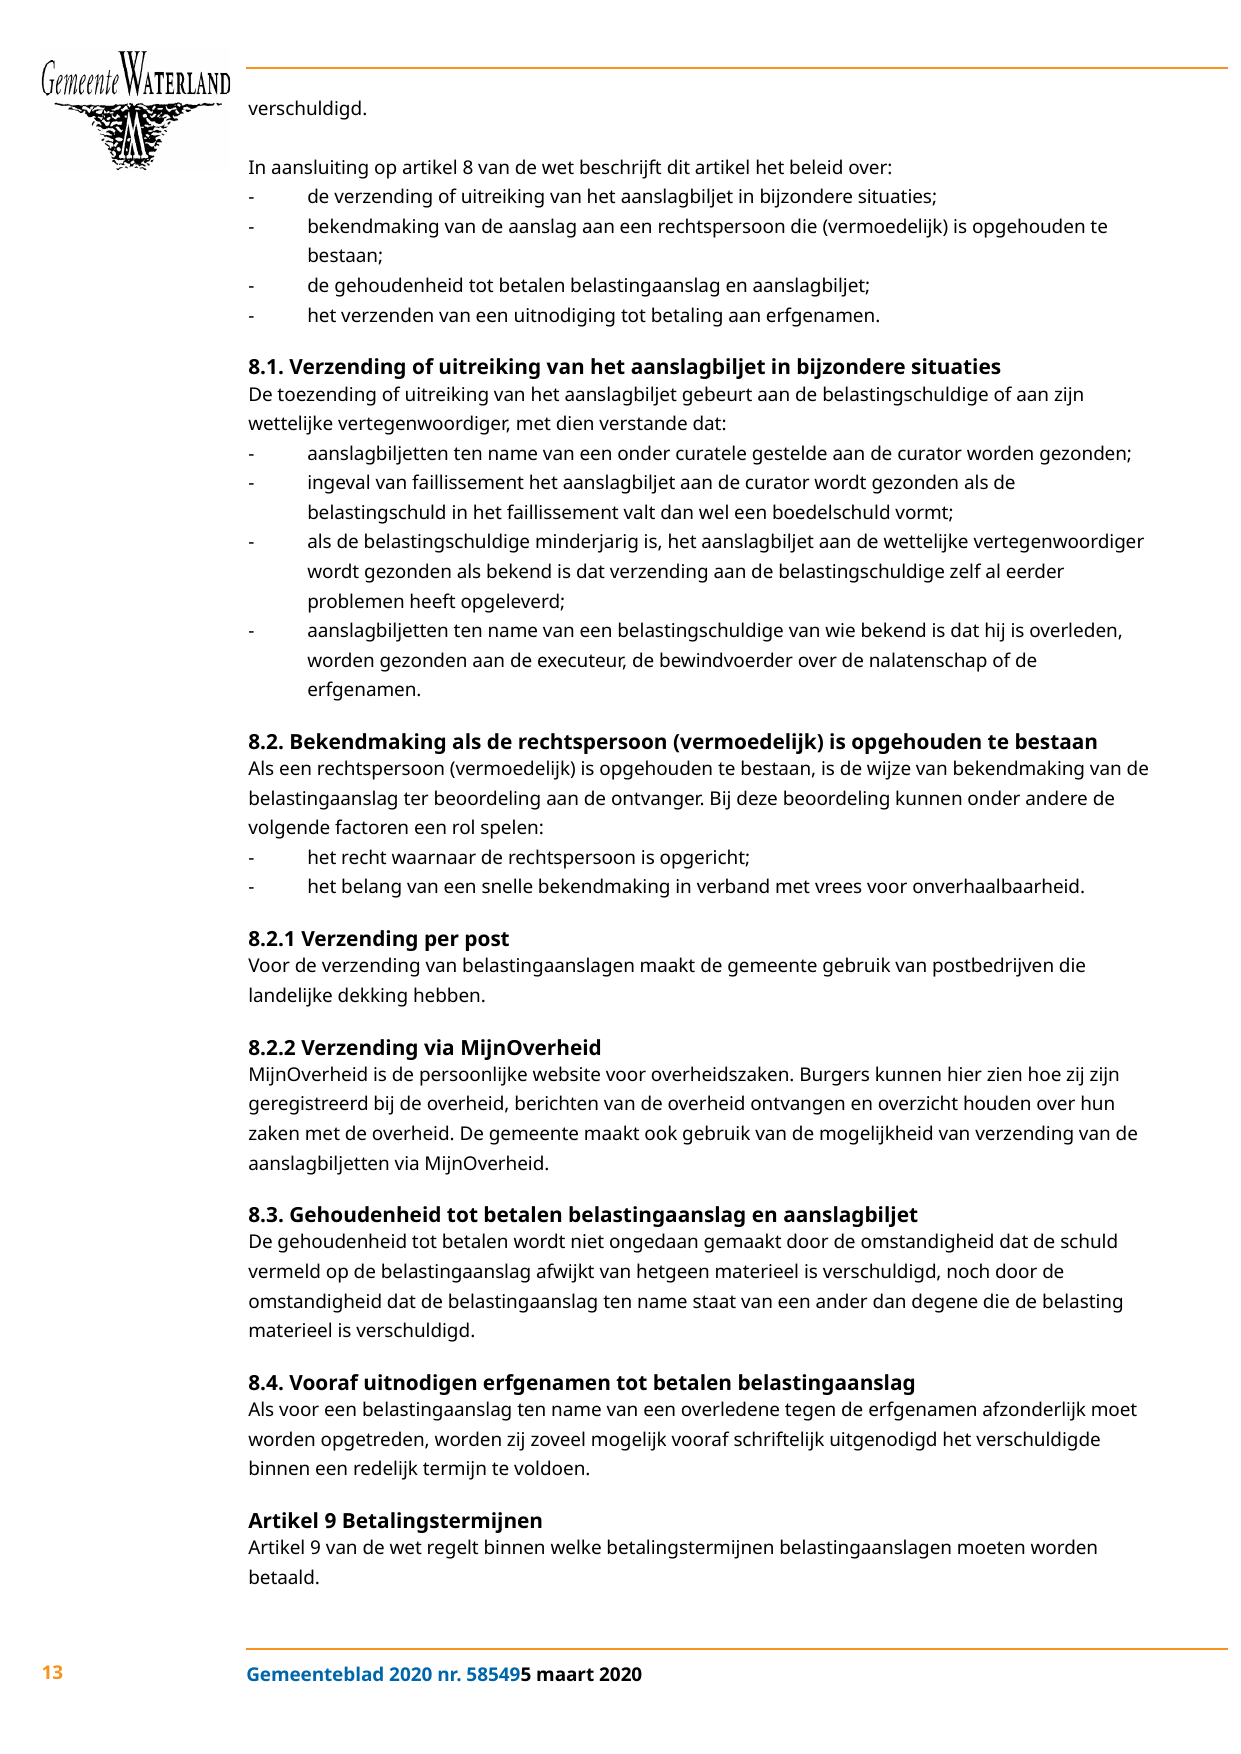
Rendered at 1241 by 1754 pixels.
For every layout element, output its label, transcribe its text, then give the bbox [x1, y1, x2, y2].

text 8.2. Bekendmaking als de rechtspersoon (vermoedelijk) is opgehouden te bestaan [248, 727, 1152, 755]
list aanslagbiljetten ten name van een onder curatele gestelde aan de curator worden gezonden; [248, 440, 1152, 466]
text In aansluiting op artikel 8 van de wet beschrijft dit artikel het beleid over: [248, 154, 1152, 180]
text Artikel 9 Betalingstermijnen [248, 1506, 1152, 1534]
list de verzending of uitreiking van het aanslagbiljet in bijzondere situaties; [248, 183, 1152, 209]
text Artikel 9 van de wet regelt binnen welke betalingstermijnen belastingaanslagen moeten worden betaald. [248, 1534, 1152, 1589]
text Als een rechtspersoon (vermoedelijk) is opgehouden te bestaan, is de wijze van bekendmaking van de belastingaanslag ter beoordeling aan de ontvanger. Bij deze beoordeling kunnen onder andere de volgende factoren een rol spelen: [248, 755, 1152, 840]
text De toezending of uitreiking van het aanslagbiljet gebeurt aan de belastingschuldige of aan zijn wettelijke vertegenwoordiger, met dien verstande dat: [248, 381, 1152, 436]
text 8.3. Gehoudenheid tot betalen belastingaanslag en aanslagbiljet [248, 1200, 1152, 1229]
text MijnOverheid is de persoonlijke website voor overheidszaken. Burgers kunnen hier zien hoe zij zijn geregistreerd bij de overheid, berichten van de overheid ontvangen en overzicht houden over hun zaken met de overheid. De gemeente maakt ook gebruik van de mogelijkheid van verzending van de aanslagbiljetten via MijnOverheid. [248, 1061, 1152, 1176]
text verschuldigd. [248, 95, 1152, 121]
list de gehoudenheid tot betalen belastingaanslag en aanslagbiljet; [248, 272, 1152, 298]
list het verzenden van een uitnodiging tot betaling aan erfgenamen. [248, 302, 1152, 328]
list bekendmaking van de aanslag aan een rechtspersoon die (vermoedelijk) is opgehouden te bestaan; [248, 213, 1152, 268]
text 8.2.1 Verzending per post [248, 924, 1152, 953]
list het belang van een snelle bekendmaking in verband met vrees voor onverhaalbaarheid. [248, 874, 1152, 899]
text Voor de verzending van belastingaanslagen maakt de gemeente gebruik van postbedrijven die landelijke dekking hebben. [248, 953, 1152, 1008]
text Als voor een belastingaanslag ten name van een overledene tegen de erfgenamen afzonderlijk moet worden opgetreden, worden zij zoveel mogelijk vooraf schriftelijk uitgenodigd het verschuldigde binnen een redelijk termijn te voldoen. [248, 1396, 1152, 1481]
picture [41, 47, 231, 172]
text 8.4. Vooraf uitnodigen erfgenamen tot betalen belastingaanslag [248, 1368, 1152, 1396]
text De gehoudenheid tot betalen wordt niet ongedaan gemaakt door de omstandigheid dat de schuld vermeld op de belastingaanslag afwijkt van hetgeen materieel is verschuldigd, noch door de omstandigheid dat de belastingaanslag ten name staat van een ander dan degene die de belasting materieel is verschuldigd. [248, 1229, 1152, 1343]
text 8.2.2 Verzending via MijnOverheid [248, 1033, 1152, 1061]
list aanslagbiljetten ten name van een belastingschuldige van wie bekend is dat hij is overleden, worden gezonden aan de executeur, de bewindvoerder over de nalatenschap of de erfgenamen. [248, 617, 1152, 702]
list het recht waarnaar de rechtspersoon is opgericht; [248, 844, 1152, 870]
list ingeval van faillissement het aanslagbiljet aan de curator wordt gezonden als de belastingschuld in het faillissement valt dan wel een boedelschuld vormt; [248, 469, 1152, 525]
text 8.1. Verzending of uitreiking van het aanslagbiljet in bijzondere situaties [248, 352, 1152, 381]
list als de belastingschuldige minderjarig is, het aanslagbiljet aan de wettelijke vertegenwoordiger wordt gezonden als bekend is dat verzending aan de belastingschuldige zelf al eerder problemen heeft opgeleverd; [248, 529, 1152, 613]
